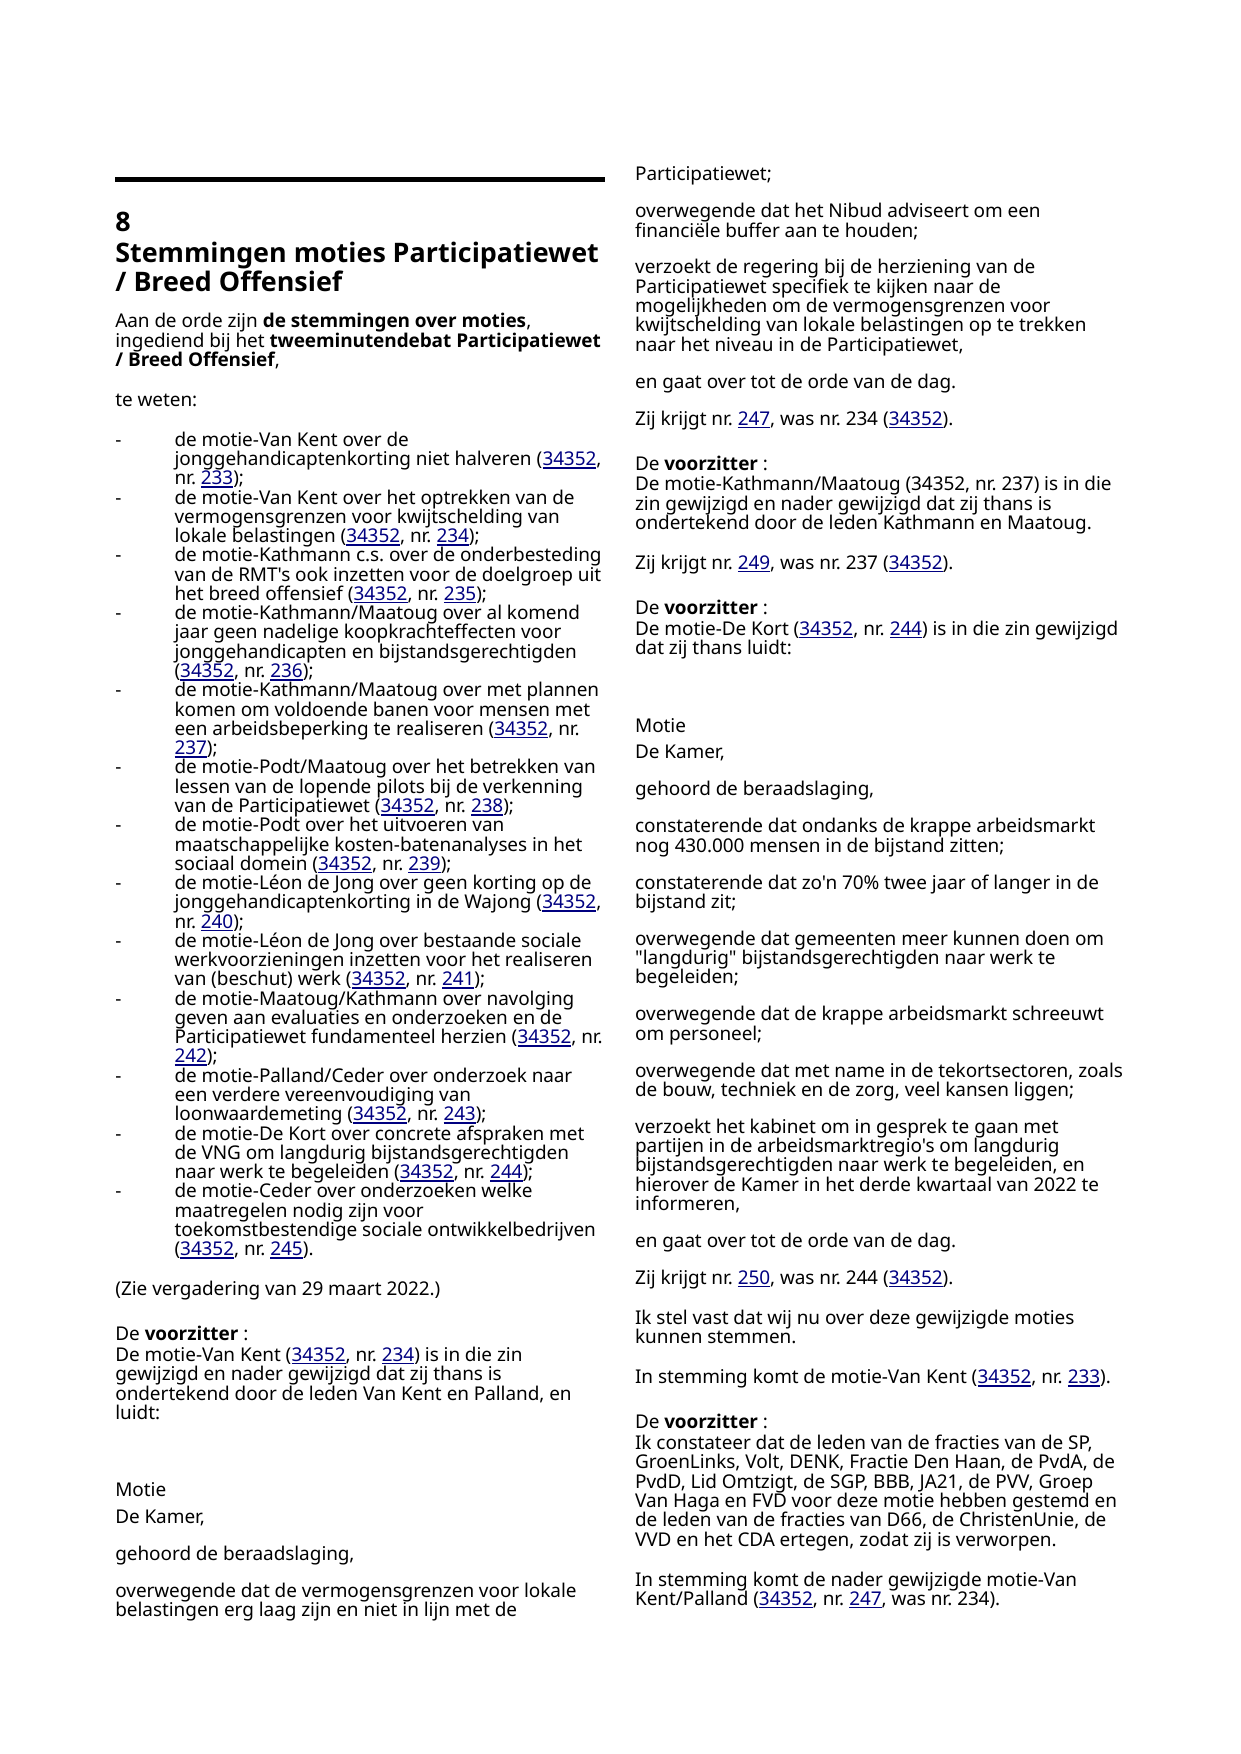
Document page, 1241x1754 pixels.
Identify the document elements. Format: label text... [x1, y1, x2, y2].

text Stemmingen moties Participatiewet / Breed Offensief [115, 239, 605, 312]
text constaterende dat zo'n 70% twee jaar of langer in de bijstand zit; [635, 874, 1125, 912]
text Ik constateer dat de leden van de fracties van de SP, GroenLinks, Volt, DENK, Fractie Den Haan, de PvdA, de PvdD, Lid Omtzigt, de SGP, BBB, JA21, de PVV, Groep Van Haga en FVD voor deze motie hebben gestemd en de leden van de fracties van D66, de ChristenUnie, de VVD en het CDA ertegen, zodat zij is verworpen. [635, 1434, 1125, 1550]
text overwegende dat het Nibud adviseert om een financiële buffer aan te houden; [635, 202, 1125, 241]
text 8 [115, 203, 605, 239]
text verzoekt de regering bij de herziening van de Participatiewet specifiek te kijken naar de mogelijkheden om de vermogensgrenzen voor kwijtschelding van lokale belastingen op te trekken naar het niveau in de Participatiewet, [635, 258, 1125, 355]
text en gaat over tot de orde van de dag. [635, 373, 1125, 392]
text Zij krijgt nr. 249, was nr. 237 (34352). [635, 554, 1125, 573]
text overwegende dat met name in de tekortsectoren, zoals de bouw, techniek en de zorg, veel kansen liggen; [635, 1062, 1125, 1100]
text te weten: [115, 391, 605, 410]
text Zij krijgt nr. 247, was nr. 234 (34352). [635, 409, 1125, 429]
text De voorzitter : [635, 1408, 1125, 1434]
text constaterende dat ondanks de krappe arbeidsmarkt nog 430.000 mensen in de bijstand zitten; [635, 817, 1125, 856]
list de motie-Maatoug/Kathmann over navolging geven aan evaluaties en onderzoeken en de Participatiewet fundamenteel herzien (34352, nr. 242); [115, 990, 605, 1067]
text De voorzitter : [115, 1320, 605, 1346]
text overwegende dat gemeenten meer kunnen doen om "langdurig" bijstandsgerechtigden naar werk te begeleiden; [635, 930, 1125, 988]
list de motie-Kathmann/Maatoug over met plannen komen om voldoende banen voor mensen met een arbeidsbeperking te realiseren (34352, nr. 237); [115, 681, 605, 758]
text gehoord de beraadslaging, [635, 780, 1125, 800]
list de motie-Ceder over onderzoeken welke maatregelen nodig zijn voor toekomstbestendige sociale ontwikkelbedrijven (34352, nr. 245). [115, 1182, 605, 1259]
list de motie-Podt/Maatoug over het betrekken van lessen van de lopende pilots bij de verkenning van de Participatiewet (34352, nr. 238); [115, 758, 605, 816]
text Motie [115, 1477, 605, 1502]
text overwegende dat de vermogensgrenzen voor lokale belastingen erg laag zijn en niet in lijn met de [115, 1582, 605, 1621]
list de motie-Palland/Ceder over onderzoek naar een verdere vereenvoudiging van loonwaardemeting (34352, nr. 243); [115, 1067, 605, 1124]
text verzoekt het kabinet om in gesprek te gaan met partijen in de arbeidsmarktregio's om langdurig bijstandsgerechtigden naar werk te begeleiden, en hierover de Kamer in het derde kwartaal van 2022 te informeren, [635, 1118, 1125, 1214]
list de motie-Van Kent over het optrekken van de vermogensgrenzen voor kwijtschelding van lokale belastingen (34352, nr. 234); [115, 489, 605, 546]
list de motie-Léon de Jong over geen korting op de jonggehandicaptenkorting in de Wajong (34352, nr. 240); [115, 874, 605, 932]
text De motie-Van Kent (34352, nr. 234) is in die zin gewijzigd en nader gewijzigd dat zij thans is ondertekend door de leden Van Kent en Palland, en luidt: [115, 1346, 605, 1423]
text In stemming komt de motie-Van Kent (34352, nr. 233). [635, 1368, 1125, 1388]
text In stemming komt de nader gewijzigde motie-Van Kent/Palland (34352, nr. 247, was nr. 234). [635, 1571, 1125, 1609]
text De voorzitter : [635, 450, 1125, 475]
list de motie-De Kort over concrete afspraken met de VNG om langdurig bijstandsgerechtigden naar werk te begeleiden (34352, nr. 244); [115, 1124, 605, 1182]
list de motie-Léon de Jong over bestaande sociale werkvoorzieningen inzetten voor het realiseren van (beschut) werk (34352, nr. 241); [115, 932, 605, 990]
text Motie [635, 712, 1125, 737]
text De Kamer, [115, 1508, 605, 1527]
text De motie-Kathmann/Maatoug (34352, nr. 237) is in die zin gewijzigd en nader gewijzigd dat zij thans is ondertekend door de leden Kathmann en Maatoug. [635, 475, 1125, 533]
text Zij krijgt nr. 250, was nr. 244 (34352). [635, 1269, 1125, 1288]
text Aan de orde zijn de stemmingen over moties, ingediend bij het tweeminutendebat Participatiewet / Breed Offensief, [115, 312, 605, 370]
text Ik stel vast dat wij nu over deze gewijzigde moties kunnen stemmen. [635, 1309, 1125, 1347]
list de motie-Kathmann/Maatoug over al komend jaar geen nadelige koopkrachteffecten voor jonggehandicapten en bijstandsgerechtigden (34352, nr. 236); [115, 604, 605, 681]
text (Zie vergadering van 29 maart 2022.) [115, 1280, 605, 1299]
list de motie-Kathmann c.s. over de onderbesteding van de RMT's ook inzetten voor de doelgroep uit het breed offensief (34352, nr. 235); [115, 546, 605, 604]
text overwegende dat de krappe arbeidsmarkt schreeuwt om personeel; [635, 1005, 1125, 1044]
text De motie-De Kort (34352, nr. 244) is in die zin gewijzigd dat zij thans luidt: [635, 620, 1125, 658]
list de motie-Van Kent over de jonggehandicaptenkorting niet halveren (34352, nr. 233); [115, 431, 605, 489]
text en gaat over tot de orde van de dag. [635, 1232, 1125, 1251]
text De voorzitter : [635, 594, 1125, 620]
list de motie-Podt over het uitvoeren van maatschappelijke kosten-batenanalyses in het sociaal domein (34352, nr. 239); [115, 816, 605, 874]
text gehoord de beraadslaging, [115, 1545, 605, 1564]
text De Kamer, [635, 743, 1125, 763]
text Participatiewet; [635, 165, 1125, 184]
